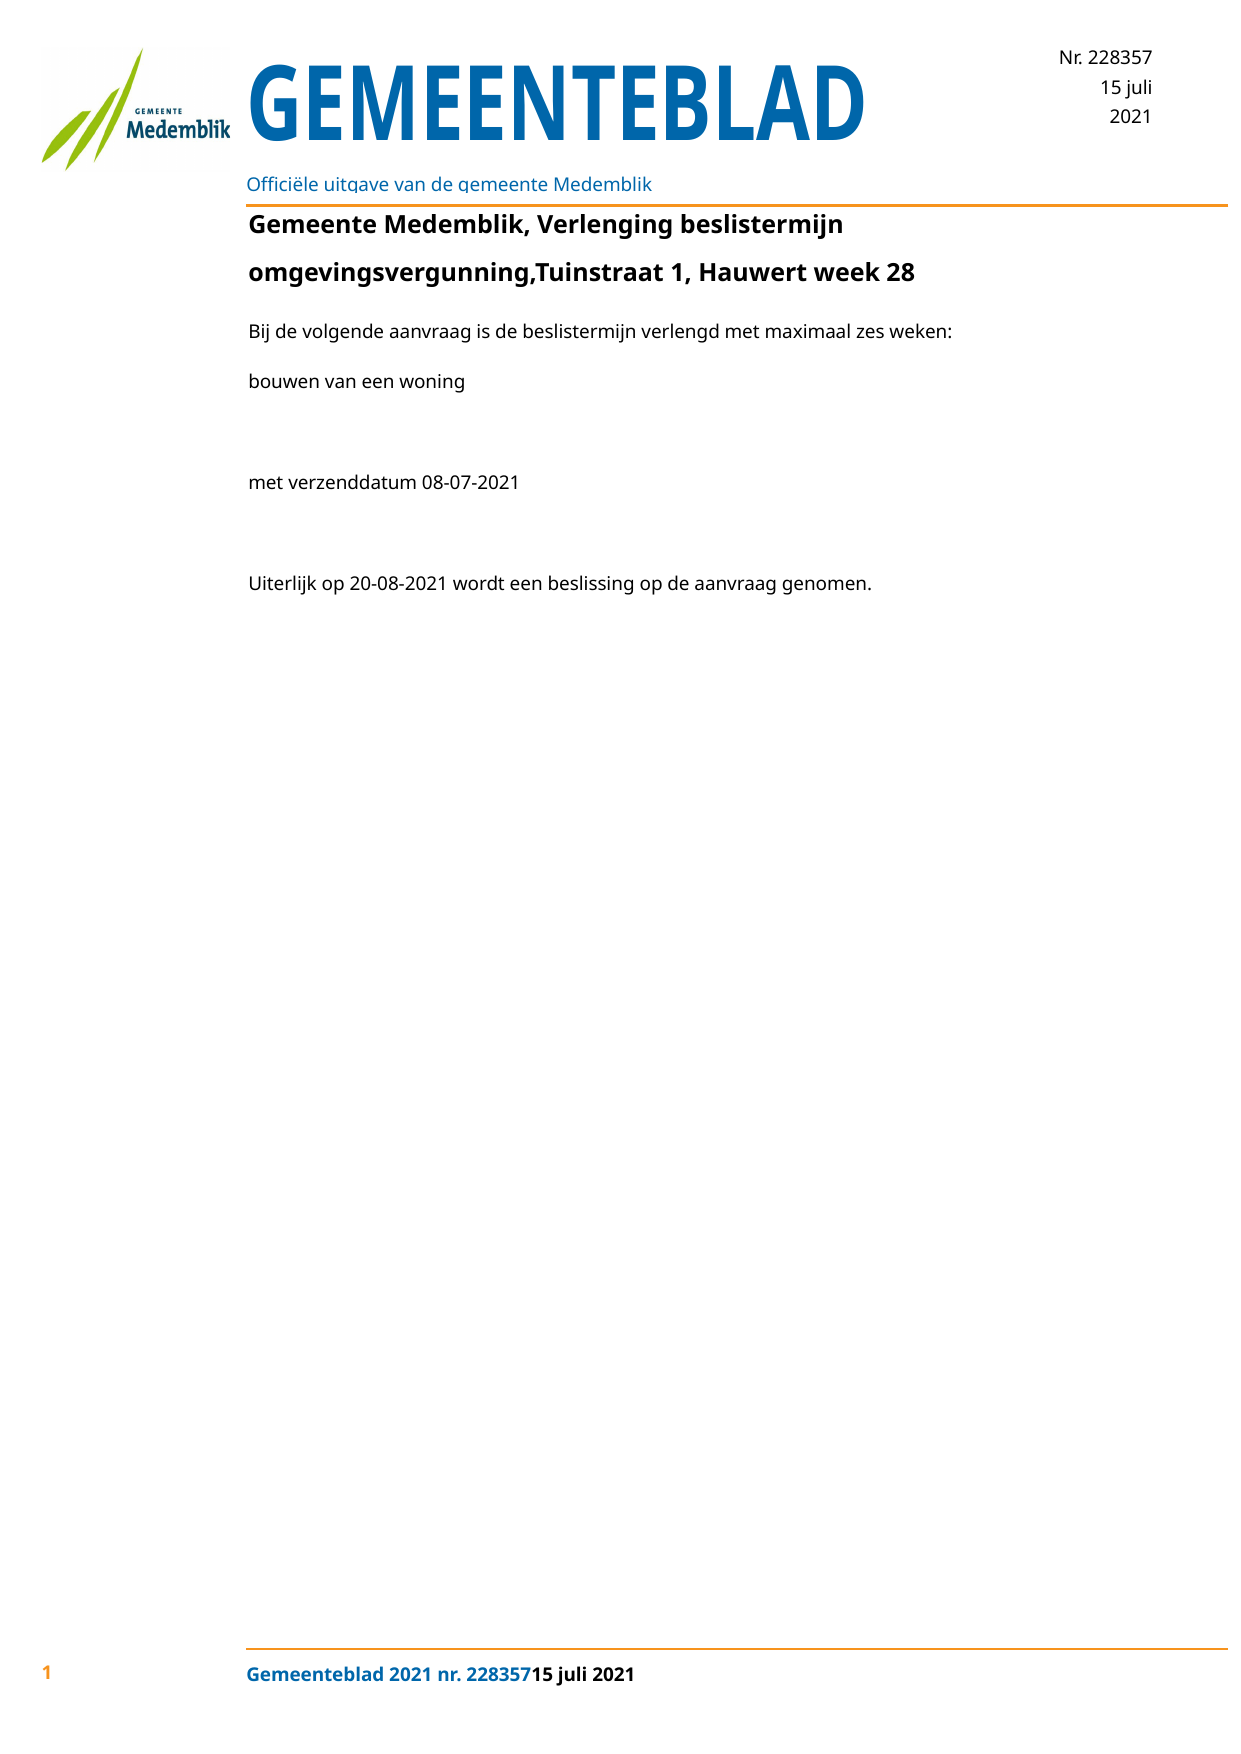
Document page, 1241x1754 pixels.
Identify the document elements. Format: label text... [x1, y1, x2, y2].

picture [41, 47, 231, 172]
text Uiterlijk op 20-08-2021 wordt een beslissing op de aanvraag genomen. [248, 570, 1152, 596]
text met verzenddatum 08-07-2021 [248, 469, 1152, 495]
text bouwen van een woning [248, 368, 1152, 394]
text Gemeente Medemblik, Verlenging beslistermijn omgevingsvergunning,Tuinstraat 1, Hauwert week 28 [248, 207, 1152, 288]
text Bij de volgende aanvraag is de beslistermijn verlengd met maximaal zes weken: [248, 318, 1152, 344]
